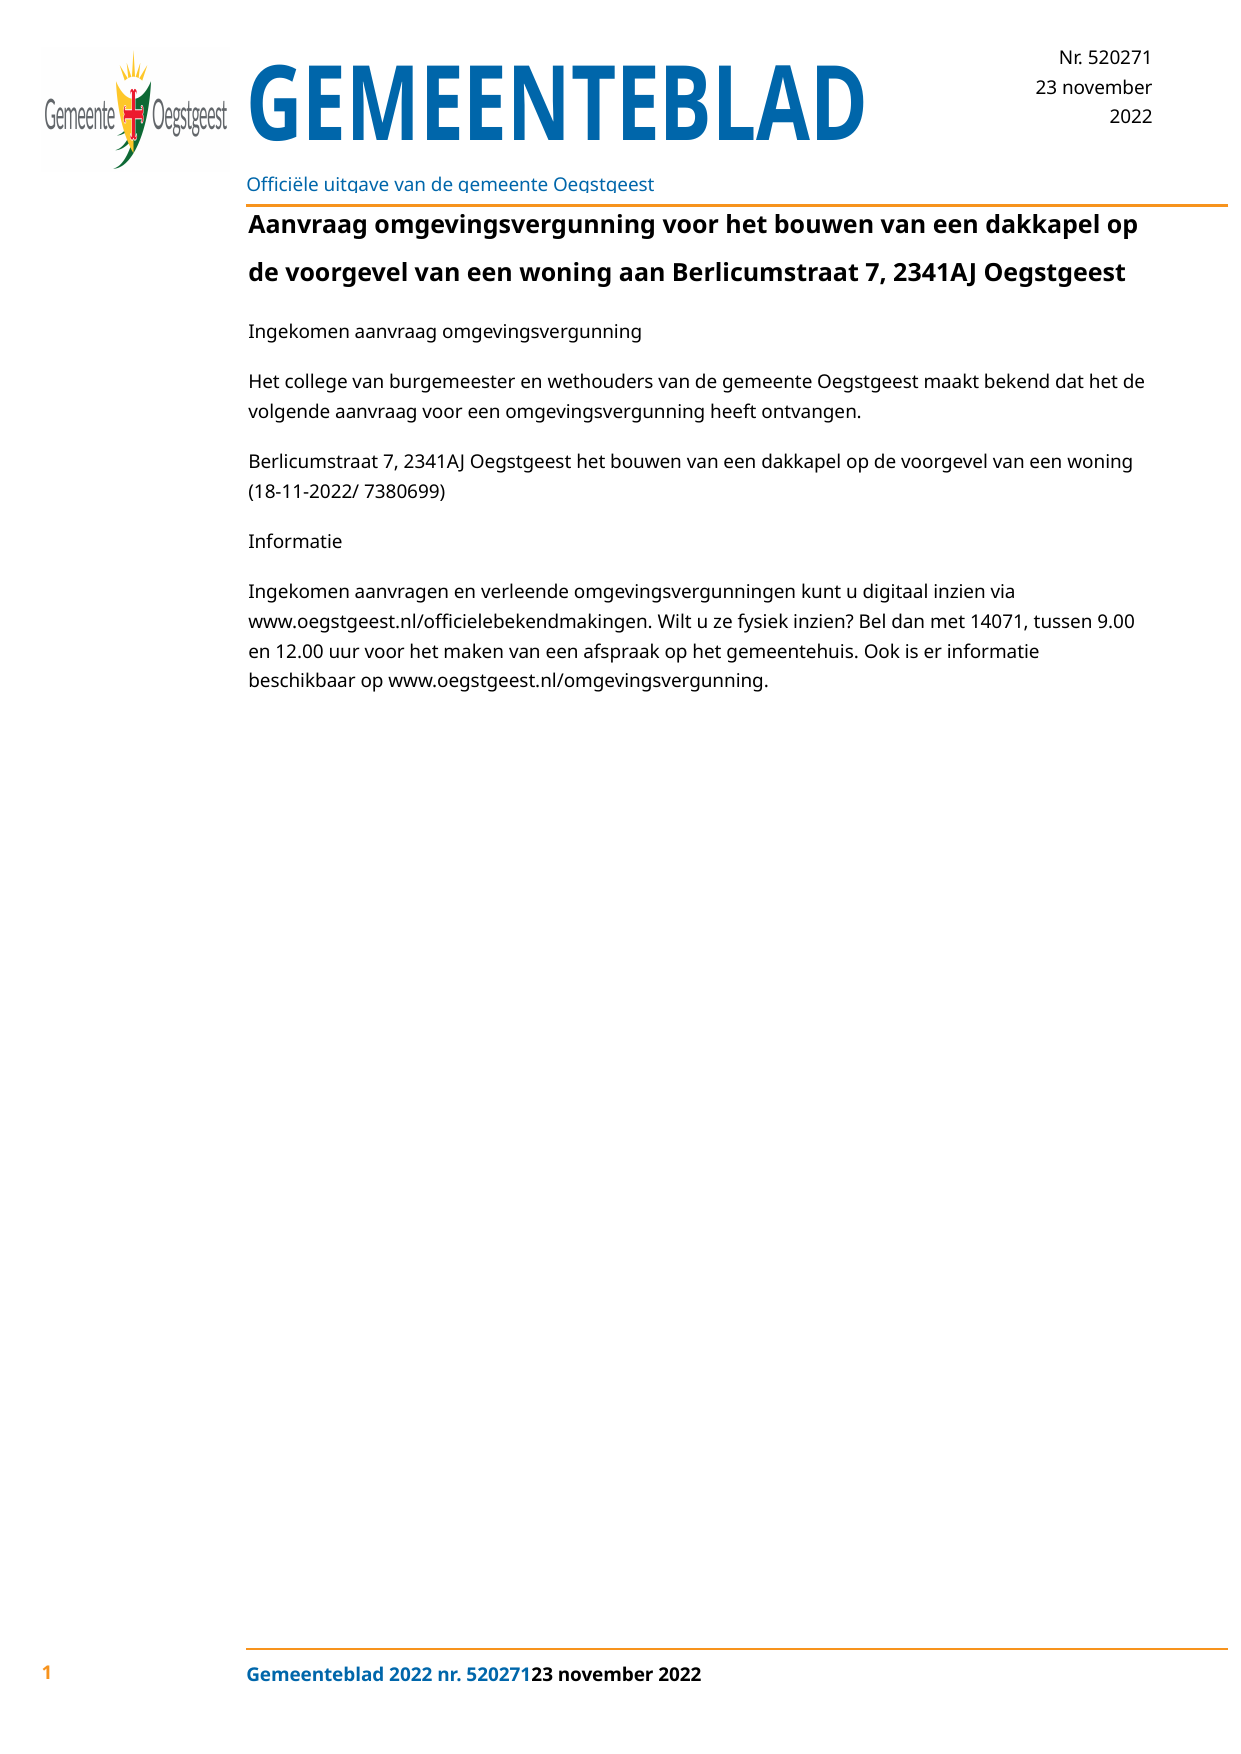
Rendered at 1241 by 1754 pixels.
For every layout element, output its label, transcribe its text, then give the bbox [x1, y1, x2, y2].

text Het college van burgemeester en wethouders van de gemeente Oegstgeest maakt bekend dat het de volgende aanvraag voor een omgevingsvergunning heeft ontvangen. [248, 368, 1152, 424]
picture [41, 47, 231, 172]
text Ingekomen aanvraag omgevingsvergunning [248, 318, 1152, 344]
text Ingekomen aanvragen en verleende omgevingsvergunningen kunt u digitaal inzien via www.oegstgeest.nl/officielebekendmakingen. Wilt u ze fysiek inzien? Bel dan met 14071, tussen 9.00 en 12.00 uur voor het maken van een afspraak op het gemeentehuis. Ook is er informatie beschikbaar op www.oegstgeest.nl/omgevingsvergunning. [248, 579, 1152, 693]
text Aanvraag omgevingsvergunning voor het bouwen van een dakkapel op de voorgevel van een woning aan Berlicumstraat 7, 2341AJ Oegstgeest [248, 207, 1152, 288]
text Informatie [248, 528, 1152, 554]
text Berlicumstraat 7, 2341AJ Oegstgeest het bouwen van een dakkapel op de voorgevel van een woning (18-11-2022/ 7380699) [248, 448, 1152, 504]
